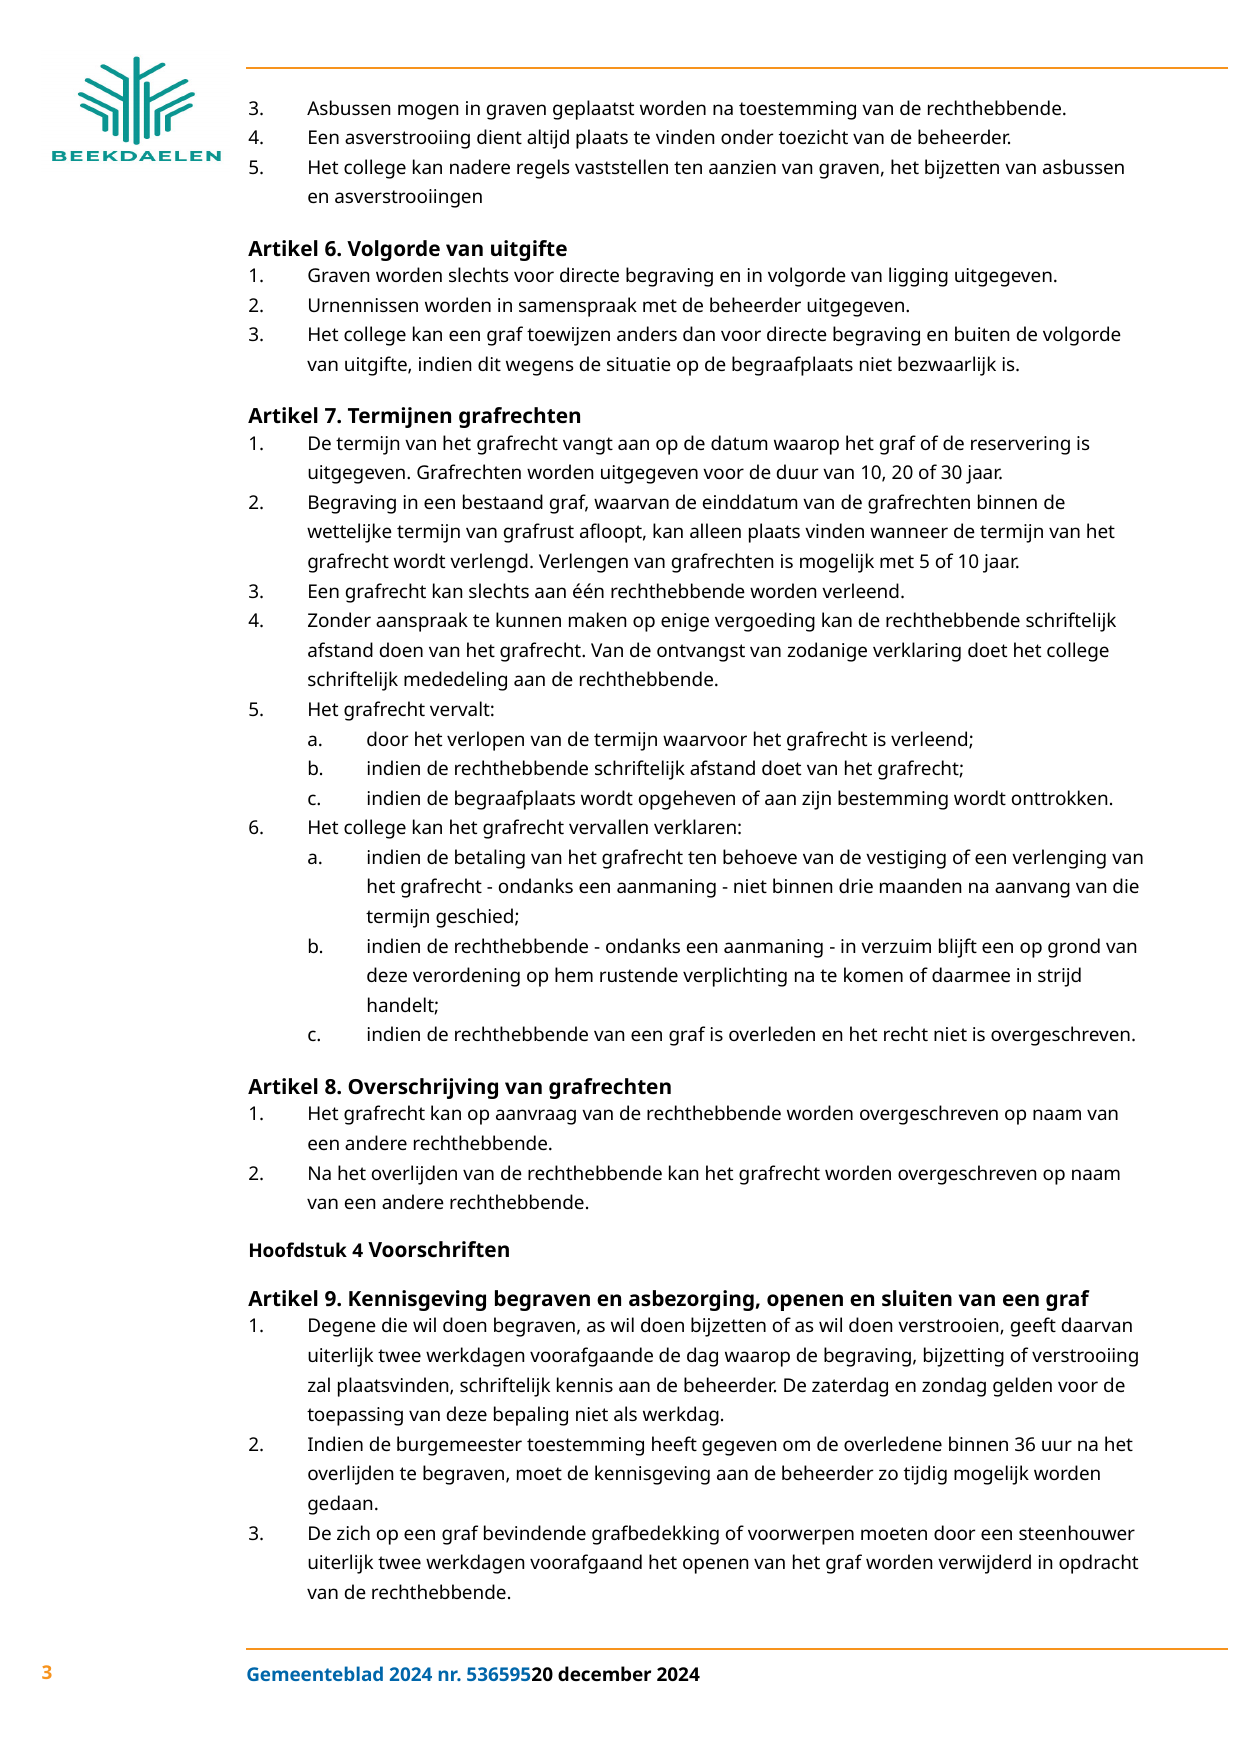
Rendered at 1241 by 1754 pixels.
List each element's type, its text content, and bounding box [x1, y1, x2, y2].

list Een grafrecht kan slechts aan één rechthebbende worden verleend. [248, 578, 1152, 604]
list Indien de burgemeester toestemming heeft gegeven om de overledene binnen 36 uur na het overlijden te begraven, moet de kennisgeving aan de beheerder zo tijdig mogelijk worden gedaan. [248, 1431, 1152, 1516]
list Degene die wil doen begraven, as wil doen bijzetten of as wil doen verstrooien, geeft daarvan uiterlijk twee werkdagen voorafgaande de dag waarop de begraving, bijzetting of verstrooiing zal plaatsvinden, schriftelijk kennis aan de beheerder. De zaterdag en zondag gelden voor de toepassing van deze bepaling niet als werkdag. [248, 1313, 1152, 1427]
list Zonder aanspraak te kunnen maken op enige vergoeding kan de rechthebbende schriftelijk afstand doen van het grafrecht. Van de ontvangst van zodanige verklaring doet het college schriftelijk mededeling aan de rechthebbende. [248, 607, 1152, 692]
list Het college kan een graf toewijzen anders dan voor directe begraving en buiten de volgorde van uitgifte, indien dit wegens de situatie op de begraafplaats niet bezwaarlijk is. [248, 322, 1152, 377]
list Graven worden slechts voor directe begraving en in volgorde van ligging uitgegeven. [248, 262, 1152, 288]
text Artikel 9. Kennisgeving begraven en asbezorging, openen en sluiten van een graf [248, 1284, 1152, 1313]
list Het college kan nadere regels vaststellen ten aanzien van graven, het bijzetten van asbussen en asverstrooiingen [248, 154, 1152, 209]
list indien de rechthebbende van een graf is overleden en het recht niet is overgeschreven. [307, 1022, 1152, 1047]
list De zich op een graf bevindende grafbedekking of voorwerpen moeten door een steenhouwer uiterlijk twee werkdagen voorafgaand het openen van het graf worden verwijderd in opdracht van de rechthebbende. [248, 1520, 1152, 1604]
list door het verlopen van de termijn waarvoor het grafrecht is verleend; [307, 726, 1152, 752]
list indien de betaling van het grafrecht ten behoeve van de vestiging of een verlenging van het grafrecht - ondanks een aanmaning - niet binnen drie maanden na aanvang van die termijn geschied; [307, 844, 1152, 929]
text Hoofdstuk 4 Voorschriften [248, 1235, 1152, 1263]
text Artikel 8. Overschrijving van grafrechten [248, 1072, 1152, 1101]
list Asbussen mogen in graven geplaatst worden na toestemming van de rechthebbende. [248, 95, 1152, 121]
list indien de rechthebbende - ondanks een aanmaning - in verzuim blijft een op grond van deze verordening op hem rustende verplichting na te komen of daarmee in strijd handelt; [307, 933, 1152, 1018]
list Een asverstrooiing dient altijd plaats te vinden onder toezicht van de beheerder. [248, 124, 1152, 150]
list Het grafrecht vervalt: [248, 696, 1152, 722]
list Urnennissen worden in samenspraak met de beheerder uitgegeven. [248, 292, 1152, 318]
list De termijn van het grafrecht vangt aan op de datum waarop het graf of de reservering is uitgegeven. Grafrechten worden uitgegeven voor de duur van 10, 20 of 30 jaar. [248, 430, 1152, 485]
list indien de rechthebbende schriftelijk afstand doet van het grafrecht; [307, 755, 1152, 781]
list indien de begraafplaats wordt opgeheven of aan zijn bestemming wordt onttrokken. [307, 785, 1152, 811]
list Na het overlijden van de rechthebbende kan het grafrecht worden overgeschreven op naam van een andere rechthebbende. [248, 1160, 1152, 1215]
list Het grafrecht kan op aanvraag van de rechthebbende worden overgeschreven op naam van een andere rechthebbende. [248, 1101, 1152, 1156]
text Artikel 7. Termijnen grafrechten [248, 402, 1152, 430]
text Artikel 6. Volgorde van uitgifte [248, 234, 1152, 262]
picture [41, 47, 231, 172]
list Het college kan het grafrecht vervallen verklaren: [248, 814, 1152, 840]
list Begraving in een bestaand graf, waarvan de einddatum van de grafrechten binnen de wettelijke termijn van grafrust afloopt, kan alleen plaats vinden wanneer de termijn van het grafrecht wordt verlengd. Verlengen van grafrechten is mogelijk met 5 of 10 jaar. [248, 489, 1152, 574]
